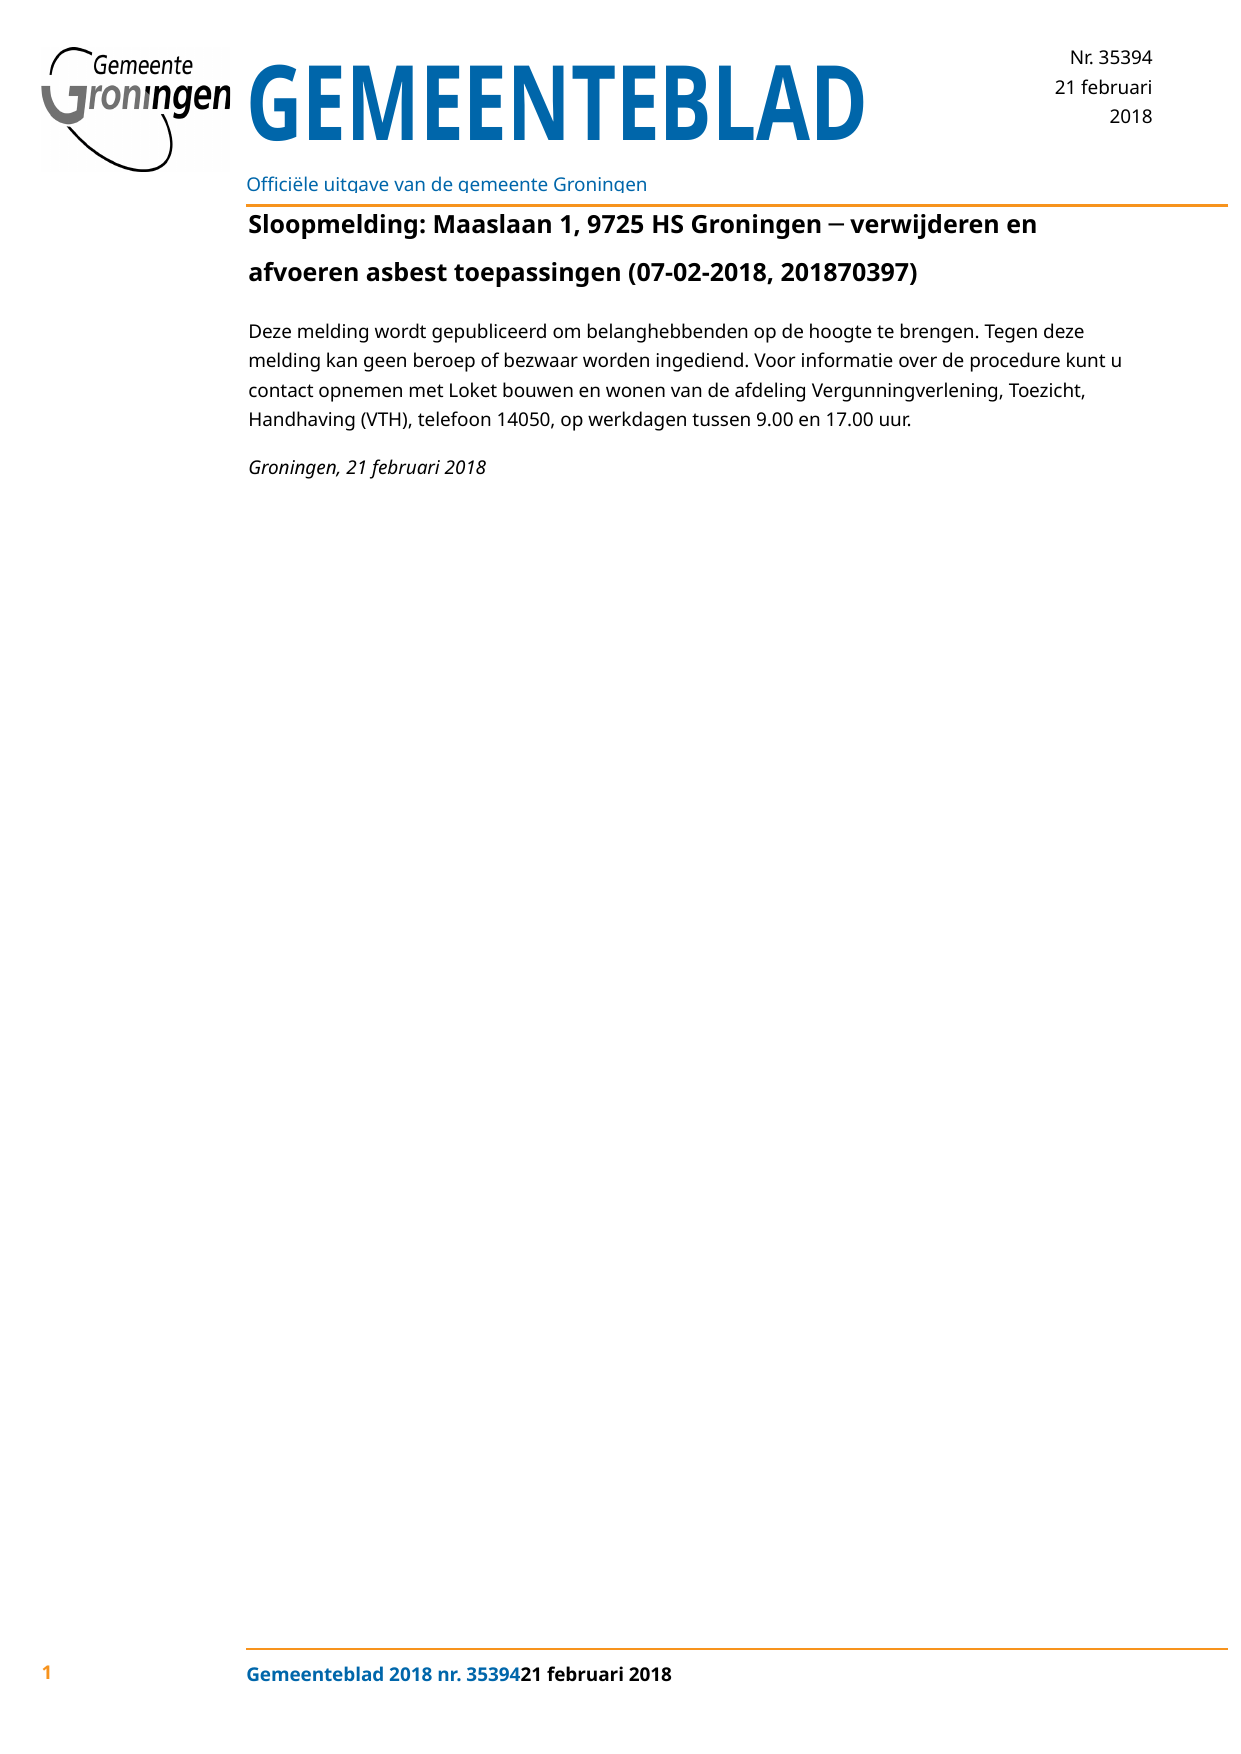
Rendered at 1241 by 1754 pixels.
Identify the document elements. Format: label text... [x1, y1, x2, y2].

text Groningen, 21 februari 2018 [248, 454, 1152, 480]
text Sloopmelding: Maaslaan 1, 9725 HS Groningen ─ verwijderen en afvoeren asbest toepassingen (07-02-2018, 201870397) [248, 207, 1152, 288]
picture [41, 47, 231, 172]
text Deze melding wordt gepubliceerd om belanghebbenden op de hoogte te brengen. Tegen deze melding kan geen beroep of bezwaar worden ingediend. Voor informatie over de procedure kunt u contact opnemen met Loket bouwen en wonen van de afdeling Vergunningverlening, Toezicht, Handhaving (VTH), telefoon 14050, op werkdagen tussen 9.00 en 17.00 uur. [248, 318, 1152, 432]
